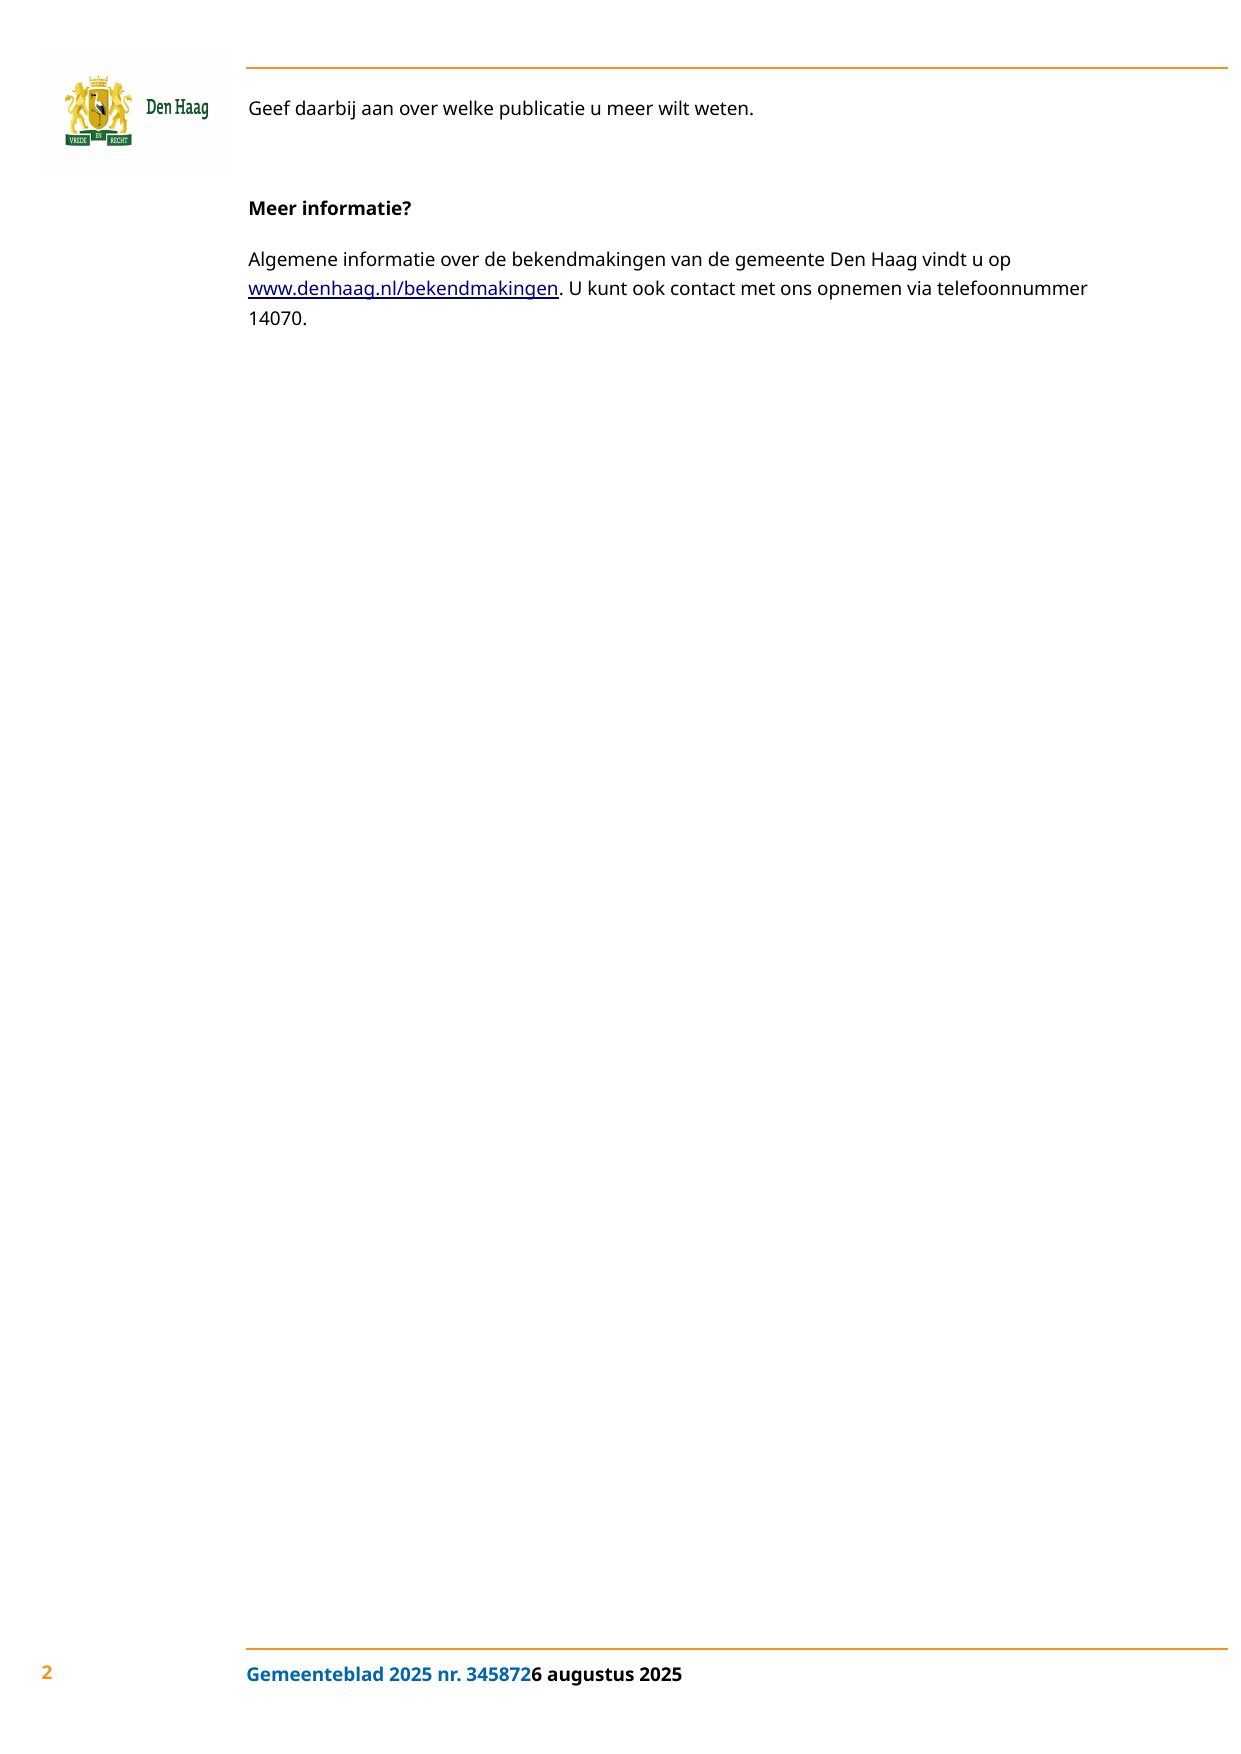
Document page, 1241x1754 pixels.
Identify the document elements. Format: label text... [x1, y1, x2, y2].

text Algemene informatie over de bekendmakingen van de gemeente Den Haag vindt u op www.denhaag.nl/bekendmakingen. U kunt ook contact met ons opnemen via telefoonnummer 14070. [248, 246, 1152, 331]
picture [41, 47, 231, 172]
text Geef daarbij aan over welke publicatie u meer wilt weten. [248, 95, 1152, 121]
text Meer informatie? [248, 196, 1152, 221]
